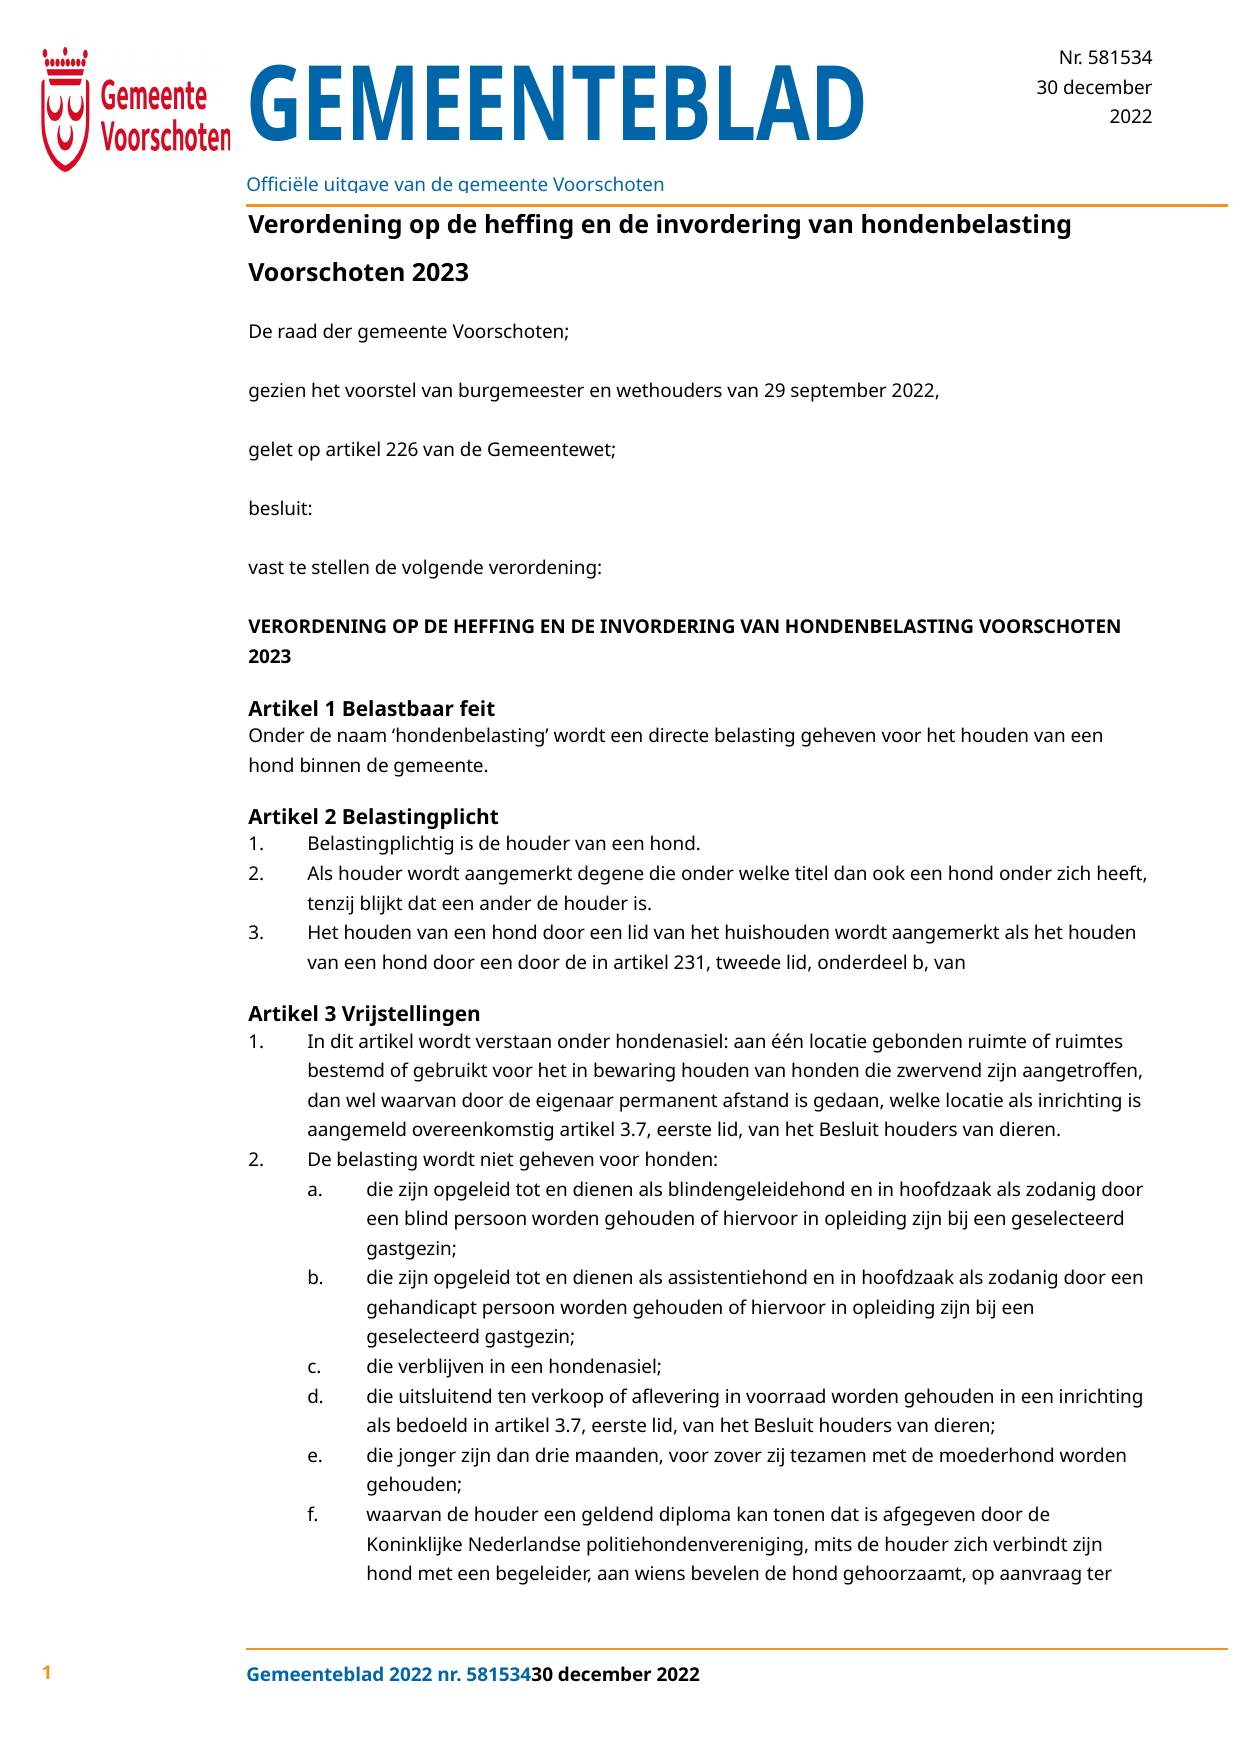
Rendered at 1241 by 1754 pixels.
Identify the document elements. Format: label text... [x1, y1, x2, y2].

list die verblijven in een hondenasiel; [307, 1353, 1152, 1379]
text gelet op artikel 226 van de Gemeentewet; [248, 436, 1152, 462]
picture [41, 47, 231, 172]
text Artikel 2 Belastingplicht [248, 802, 1152, 831]
text gezien het voorstel van burgemeester en wethouders van 29 september 2022, [248, 377, 1152, 403]
text De raad der gemeente Voorschoten; [248, 318, 1152, 344]
text VERORDENING OP DE HEFFING EN DE INVORDERING VAN HONDENBELASTING VOORSCHOTEN 2023 [248, 614, 1152, 669]
text besluit: [248, 495, 1152, 521]
list die uitsluitend ten verkoop of aflevering in voorraad worden gehouden in een inrichting als bedoeld in artikel 3.7, eerste lid, van het Besluit houders van dieren; [307, 1383, 1152, 1438]
list De belasting wordt niet geheven voor honden: [248, 1146, 1152, 1172]
list Als houder wordt aangemerkt degene die onder welke titel dan ook een hond onder zich heeft, tenzij blijkt dat een ander de houder is. [248, 860, 1152, 916]
list die zijn opgeleid tot en dienen als assistentiehond en in hoofdzaak als zodanig door een gehandicapt persoon worden gehouden of hiervoor in opleiding zijn bij een geselecteerd gastgezin; [307, 1264, 1152, 1349]
list Belastingplichtig is de houder van een hond. [248, 831, 1152, 856]
text Artikel 1 Belastbaar feit [248, 694, 1152, 722]
text Onder de naam ‘hondenbelasting’ wordt een directe belasting geheven voor het houden van een hond binnen de gemeente. [248, 722, 1152, 777]
text vast te stellen de volgende verordening: [248, 554, 1152, 580]
list Het houden van een hond door een lid van het huishouden wordt aangemerkt als het houden van een hond door een door de in artikel 231, tweede lid, onderdeel b, van [248, 919, 1152, 975]
list In dit artikel wordt verstaan onder hondenasiel: aan één locatie gebonden ruimte of ruimtes bestemd of gebruikt voor het in bewaring houden van honden die zwervend zijn aangetroffen, dan wel waarvan door de eigenaar permanent afstand is gedaan, welke locatie als inrichting is aangemeld overeenkomstig artikel 3.7, eerste lid, van het Besluit houders van dieren. [248, 1028, 1152, 1142]
list die zijn opgeleid tot en dienen als blindengeleidehond en in hoofdzaak als zodanig door een blind persoon worden gehouden of hiervoor in opleiding zijn bij een geselecteerd gastgezin; [307, 1176, 1152, 1261]
text Artikel 3 Vrijstellingen [248, 999, 1152, 1028]
text Verordening op de heffing en de invordering van hondenbelasting Voorschoten 2023 [248, 207, 1152, 288]
list die jonger zijn dan drie maanden, voor zover zij tezamen met de moederhond worden gehouden; [307, 1442, 1152, 1497]
list waarvan de houder een geldend diploma kan tonen dat is afgegeven door de Koninklijke Nederlandse politiehondenvereniging, mits de houder zich verbindt zijn hond met een begeleider, aan wiens bevelen de hond gehoorzaamt, op aanvraag ter [307, 1501, 1152, 1586]
